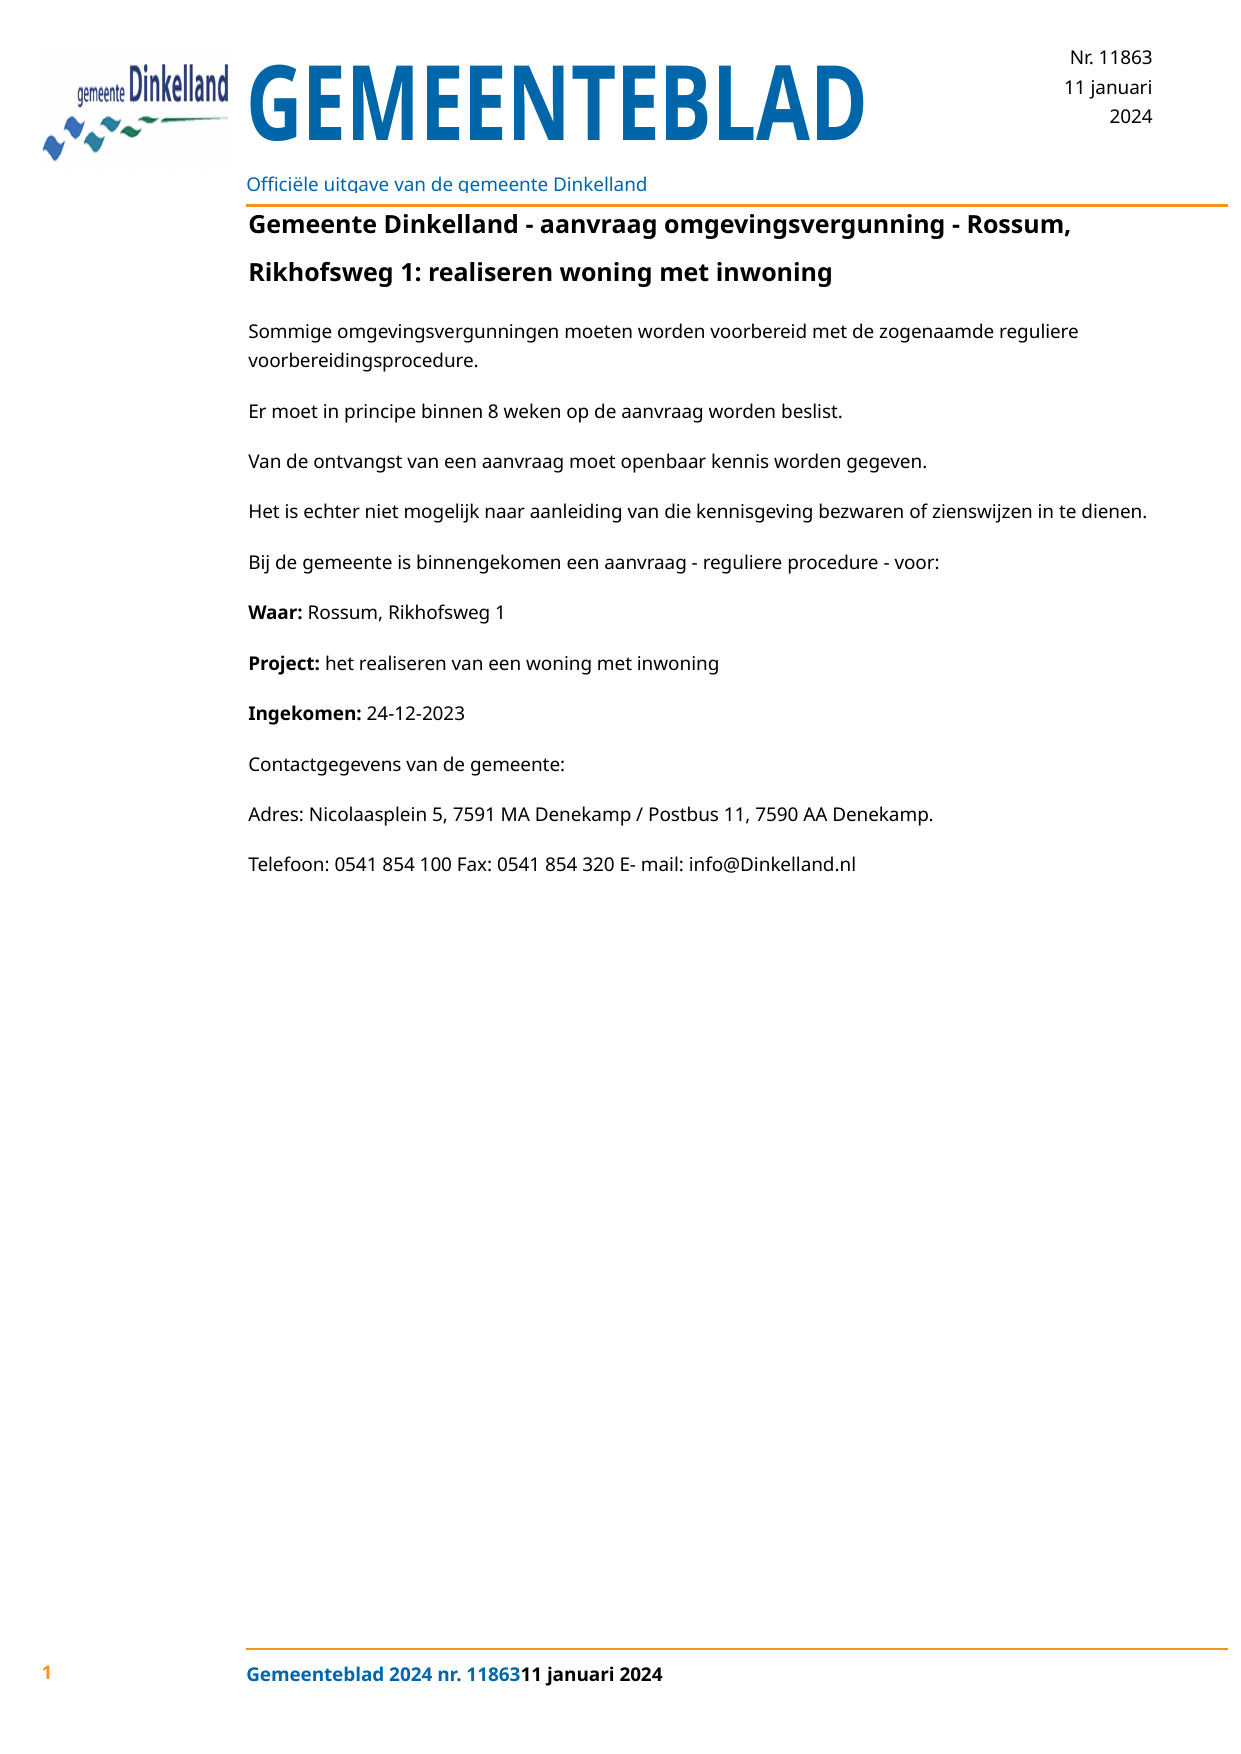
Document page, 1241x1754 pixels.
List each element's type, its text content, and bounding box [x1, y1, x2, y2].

text Waar: Rossum, Rikhofsweg 1 [248, 599, 1152, 625]
text Project: het realiseren van een woning met inwoning [248, 650, 1152, 676]
text Ingekomen: 24-12-2023 [248, 700, 1152, 726]
text Van de ontvangst van een aanvraag moet openbaar kennis worden gegeven. [248, 448, 1152, 474]
text Adres: Nicolaasplein 5, 7591 MA Denekamp / Postbus 11, 7590 AA Denekamp. [248, 801, 1152, 827]
text Contactgegevens van de gemeente: [248, 751, 1152, 777]
text Telefoon: 0541 854 100 Fax: 0541 854 320 E- mail: info@Dinkelland.nl [248, 852, 1152, 877]
text Bij de gemeente is binnengekomen een aanvraag - reguliere procedure - voor: [248, 549, 1152, 575]
text Gemeente Dinkelland - aanvraag omgevingsvergunning - Rossum, Rikhofsweg 1: realiseren woning met inwoning [248, 207, 1152, 288]
text Er moet in principe binnen 8 weken op de aanvraag worden beslist. [248, 398, 1152, 424]
picture [41, 47, 231, 172]
text Het is echter niet mogelijk naar aanleiding van die kennisgeving bezwaren of zienswijzen in te dienen. [248, 499, 1152, 524]
text Sommige omgevingsvergunningen moeten worden voorbereid met de zogenaamde reguliere voorbereidingsprocedure. [248, 318, 1152, 373]
